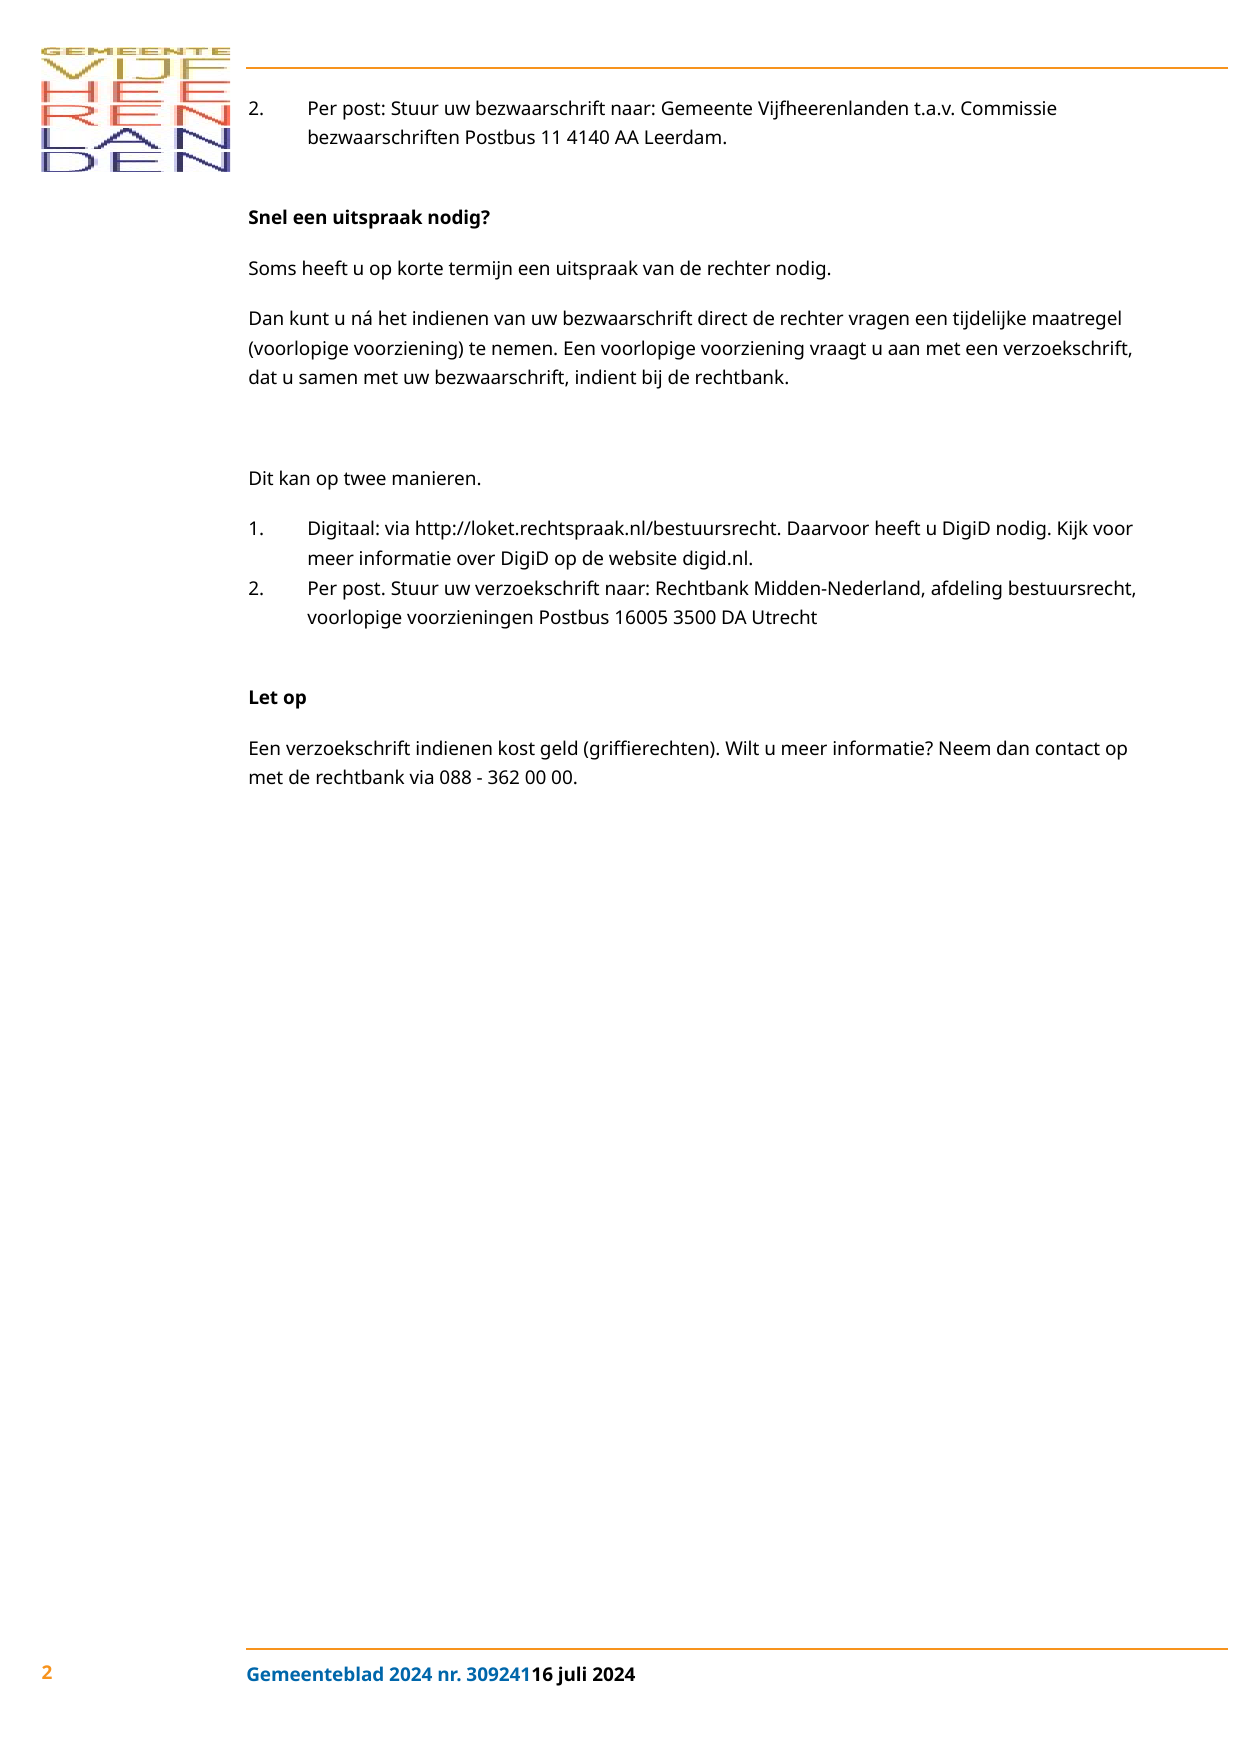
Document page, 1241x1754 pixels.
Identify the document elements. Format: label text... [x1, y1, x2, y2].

text Soms heeft u op korte termijn een uitspraak van de rechter nodig. [248, 255, 1152, 281]
list Per post: Stuur uw bezwaarschrift naar: Gemeente Vijfheerenlanden t.a.v. Commissie bezwaarschriften Postbus 11 4140 AA Leerdam. [248, 95, 1152, 150]
text Snel een uitspraak nodig? [248, 204, 1152, 230]
text Dan kunt u ná het indienen van uw bezwaarschrift direct de rechter vragen een tijdelijke maatregel (voorlopige voorziening) te nemen. Een voorlopige voorziening vraagt u aan met een verzoekschrift, dat u samen met uw bezwaarschrift, indient bij de rechtbank. [248, 305, 1152, 390]
list Digitaal: via http://loket.rechtspraak.nl/bestuursrecht. Daarvoor heeft u DigiD nodig. Kijk voor meer informatie over DigiD op de website digid.nl. [248, 516, 1152, 571]
picture [41, 47, 231, 172]
list Per post. Stuur uw verzoekschrift naar: Rechtbank Midden-Nederland, afdeling bestuursrecht, voorlopige voorzieningen Postbus 16005 3500 DA Utrecht [248, 575, 1152, 630]
text Let op [248, 684, 1152, 710]
text Een verzoekschrift indienen kost geld (griffierechten). Wilt u meer informatie? Neem dan contact op met de rechtbank via 088 - 362 00 00. [248, 735, 1152, 790]
text Dit kan op twee manieren. [248, 465, 1152, 491]
